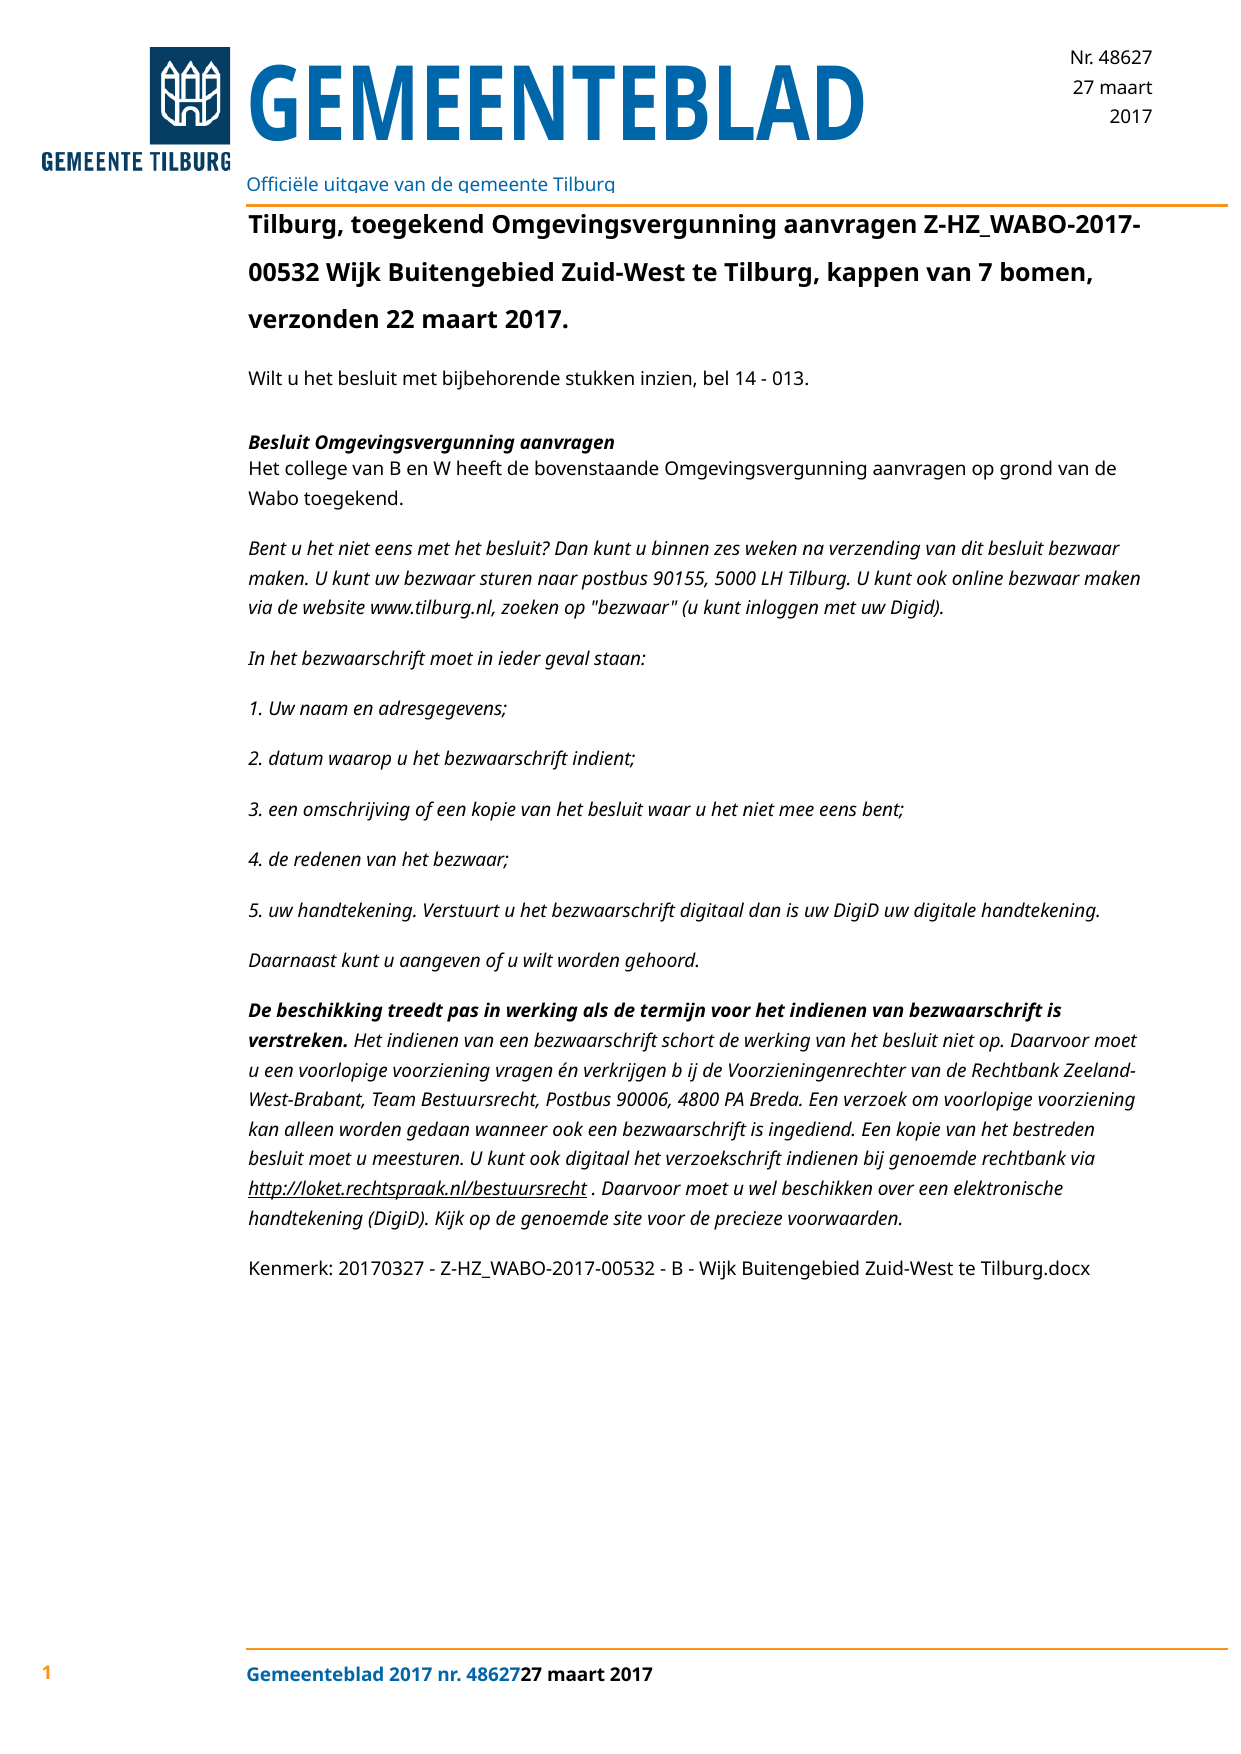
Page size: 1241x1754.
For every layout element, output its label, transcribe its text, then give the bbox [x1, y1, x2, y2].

text De beschikking treedt pas in werking als de termijn voor het indienen van bezwaarschrift is verstreken. Het indienen van een bezwaarschrift schort de werking van het besluit niet op. Daarvoor moet u een voorlopige voorziening vragen én verkrijgen b ij de Voorzieningenrechter van de Rechtbank Zeeland-West-Brabant, Team Bestuursrecht, Postbus 90006, 4800 PA Breda. Een verzoek om voorlopige voorziening kan alleen worden gedaan wanneer ook een bezwaarschrift is ingediend. Een kopie van het bestreden besluit moet u meesturen. U kunt ook digitaal het verzoekschrift indienen bij genoemde rechtbank via http://loket.rechtspraak.nl/bestuursrecht . Daarvoor moet u wel beschikken over een elektronische handtekening (DigiD). Kijk op de genoemde site voor de precieze voorwaarden. [248, 998, 1152, 1231]
text 2. datum waarop u het bezwaarschrift indient; [248, 746, 1152, 771]
text 4. de redenen van het bezwaar; [248, 846, 1152, 872]
text 1. Uw naam en adresgegevens; [248, 695, 1152, 721]
text 3. een omschrijving of een kopie van het besluit waar u het niet mee eens bent; [248, 796, 1152, 822]
text Daarnaast kunt u aangeven of u wilt worden gehoord. [248, 947, 1152, 973]
text Tilburg, toegekend Omgevingsvergunning aanvragen Z-HZ_WABO-2017-00532 Wijk Buitengebied Zuid-West te Tilburg, kappen van 7 bomen, verzonden 22 maart 2017. [248, 207, 1152, 336]
text Wilt u het besluit met bijbehorende stukken inzien, bel 14 - 013. [248, 366, 1152, 391]
text Besluit Omgevingsvergunning aanvragen [248, 429, 1152, 455]
text Kenmerk: 20170327 - Z-HZ_WABO-2017-00532 - B - Wijk Buitengebied Zuid-West te Tilburg.docx [248, 1255, 1152, 1281]
text Bent u het niet eens met het besluit? Dan kunt u binnen zes weken na verzending van dit besluit bezwaar maken. U kunt uw bezwaar sturen naar postbus 90155, 5000 LH Tilburg. U kunt ook online bezwaar maken via de website www.tilburg.nl, zoeken op "bezwaar" (u kunt inloggen met uw Digid). [248, 535, 1152, 620]
text Het college van B en W heeft de bovenstaande Omgevingsvergunning aanvragen op grond van de Wabo toegekend. [248, 455, 1152, 511]
picture [41, 47, 231, 172]
text 5. uw handtekening. Verstuurt u het bezwaarschrift digitaal dan is uw DigiD uw digitale handtekening. [248, 897, 1152, 923]
text In het bezwaarschrift moet in ieder geval staan: [248, 645, 1152, 671]
